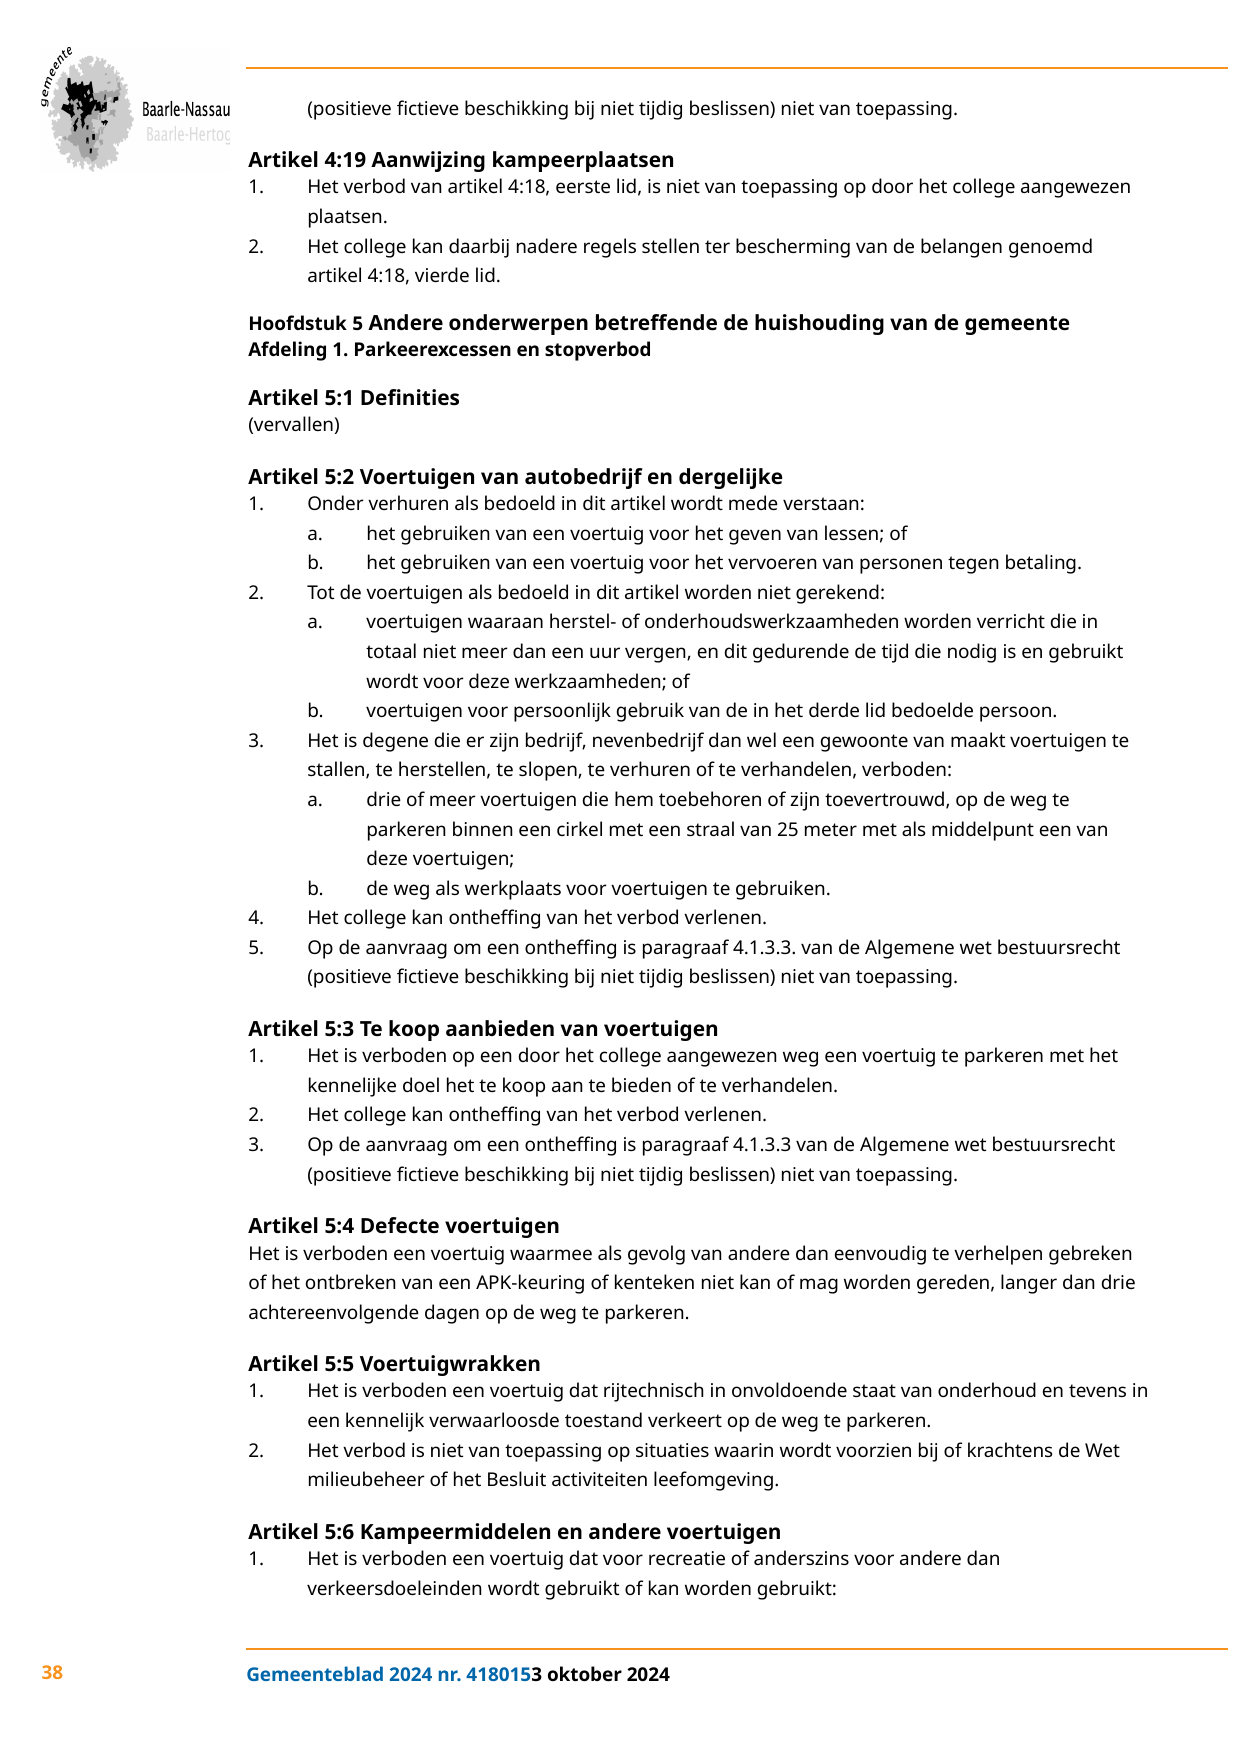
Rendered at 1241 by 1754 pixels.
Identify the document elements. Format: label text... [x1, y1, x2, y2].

text Artikel 5:5 Voertuigwrakken [248, 1349, 1152, 1378]
text Artikel 4:19 Aanwijzing kampeerplaatsen [248, 145, 1152, 174]
list Het is verboden een voertuig dat rijtechnisch in onvoldoende staat van onderhoud en tevens in een kennelijk verwaarloosde toestand verkeert op de weg te parkeren. [248, 1378, 1152, 1433]
text Artikel 5:1 Definities [248, 383, 1152, 411]
list (positieve fictieve beschikking bij niet tijdig beslissen) niet van toepassing. [248, 95, 1152, 121]
list het gebruiken van een voertuig voor het geven van lessen; of [307, 520, 1152, 546]
picture [41, 47, 231, 172]
list Het college kan ontheffing van het verbod verlenen. [248, 904, 1152, 930]
text Artikel 5:2 Voertuigen van autobedrijf en dergelijke [248, 462, 1152, 490]
text Artikel 5:4 Defecte voertuigen [248, 1211, 1152, 1240]
list voertuigen voor persoonlijk gebruik van de in het derde lid bedoelde persoon. [307, 697, 1152, 723]
list Onder verhuren als bedoeld in dit artikel wordt mede verstaan: [248, 490, 1152, 516]
text Hoofdstuk 5 Andere onderwerpen betreffende de huishouding van de gemeente [248, 308, 1152, 336]
list het gebruiken van een voertuig voor het vervoeren van personen tegen betaling. [307, 549, 1152, 575]
list drie of meer voertuigen die hem toebehoren of zijn toevertrouwd, op de weg te parkeren binnen een cirkel met een straal van 25 meter met als middelpunt een van deze voertuigen; [307, 786, 1152, 871]
list Het verbod van artikel 4:18, eerste lid, is niet van toepassing op door het college aangewezen plaatsen. [248, 174, 1152, 229]
list Op de aanvraag om een ontheffing is paragraaf 4.1.3.3 van de Algemene wet bestuursrecht (positieve fictieve beschikking bij niet tijdig beslissen) niet van toepassing. [248, 1131, 1152, 1187]
list Tot de voertuigen als bedoeld in dit artikel worden niet gerekend: [248, 579, 1152, 605]
list Het college kan ontheffing van het verbod verlenen. [248, 1102, 1152, 1127]
text Afdeling 1. Parkeerexcessen en stopverbod [248, 336, 1152, 362]
list voertuigen waaraan herstel- of onderhoudswerkzaamheden worden verricht die in totaal niet meer dan een uur vergen, en dit gedurende de tijd die nodig is en gebruikt wordt voor deze werkzaamheden; of [307, 609, 1152, 693]
list Het is verboden op een door het college aangewezen weg een voertuig te parkeren met het kennelijke doel het te koop aan te bieden of te verhandelen. [248, 1042, 1152, 1098]
list Het is degene die er zijn bedrijf, nevenbedrijf dan wel een gewoonte van maakt voertuigen te stallen, te herstellen, te slopen, te verhuren of te verhandelen, verboden: [248, 727, 1152, 782]
list Op de aanvraag om een ontheffing is paragraaf 4.1.3.3. van de Algemene wet bestuursrecht (positieve fictieve beschikking bij niet tijdig beslissen) niet van toepassing. [248, 934, 1152, 989]
text Artikel 5:6 Kampeermiddelen en andere voertuigen [248, 1517, 1152, 1545]
list de weg als werkplaats voor voertuigen te gebruiken. [307, 875, 1152, 901]
list Het verbod is niet van toepassing op situaties waarin wordt voorzien bij of krachtens de Wet milieubeheer of het Besluit activiteiten leefomgeving. [248, 1437, 1152, 1492]
text Het is verboden een voertuig waarmee als gevolg van andere dan eenvoudig te verhelpen gebreken of het ontbreken van een APK-keuring of kenteken niet kan of mag worden gereden, langer dan drie achtereenvolgende dagen op de weg te parkeren. [248, 1240, 1152, 1324]
text (vervallen) [248, 411, 1152, 437]
list Het college kan daarbij nadere regels stellen ter bescherming van de belangen genoemd artikel 4:18, vierde lid. [248, 233, 1152, 288]
text Artikel 5:3 Te koop aanbieden van voertuigen [248, 1014, 1152, 1042]
list Het is verboden een voertuig dat voor recreatie of anderszins voor andere dan verkeersdoeleinden wordt gebruikt of kan worden gebruikt: [248, 1545, 1152, 1601]
